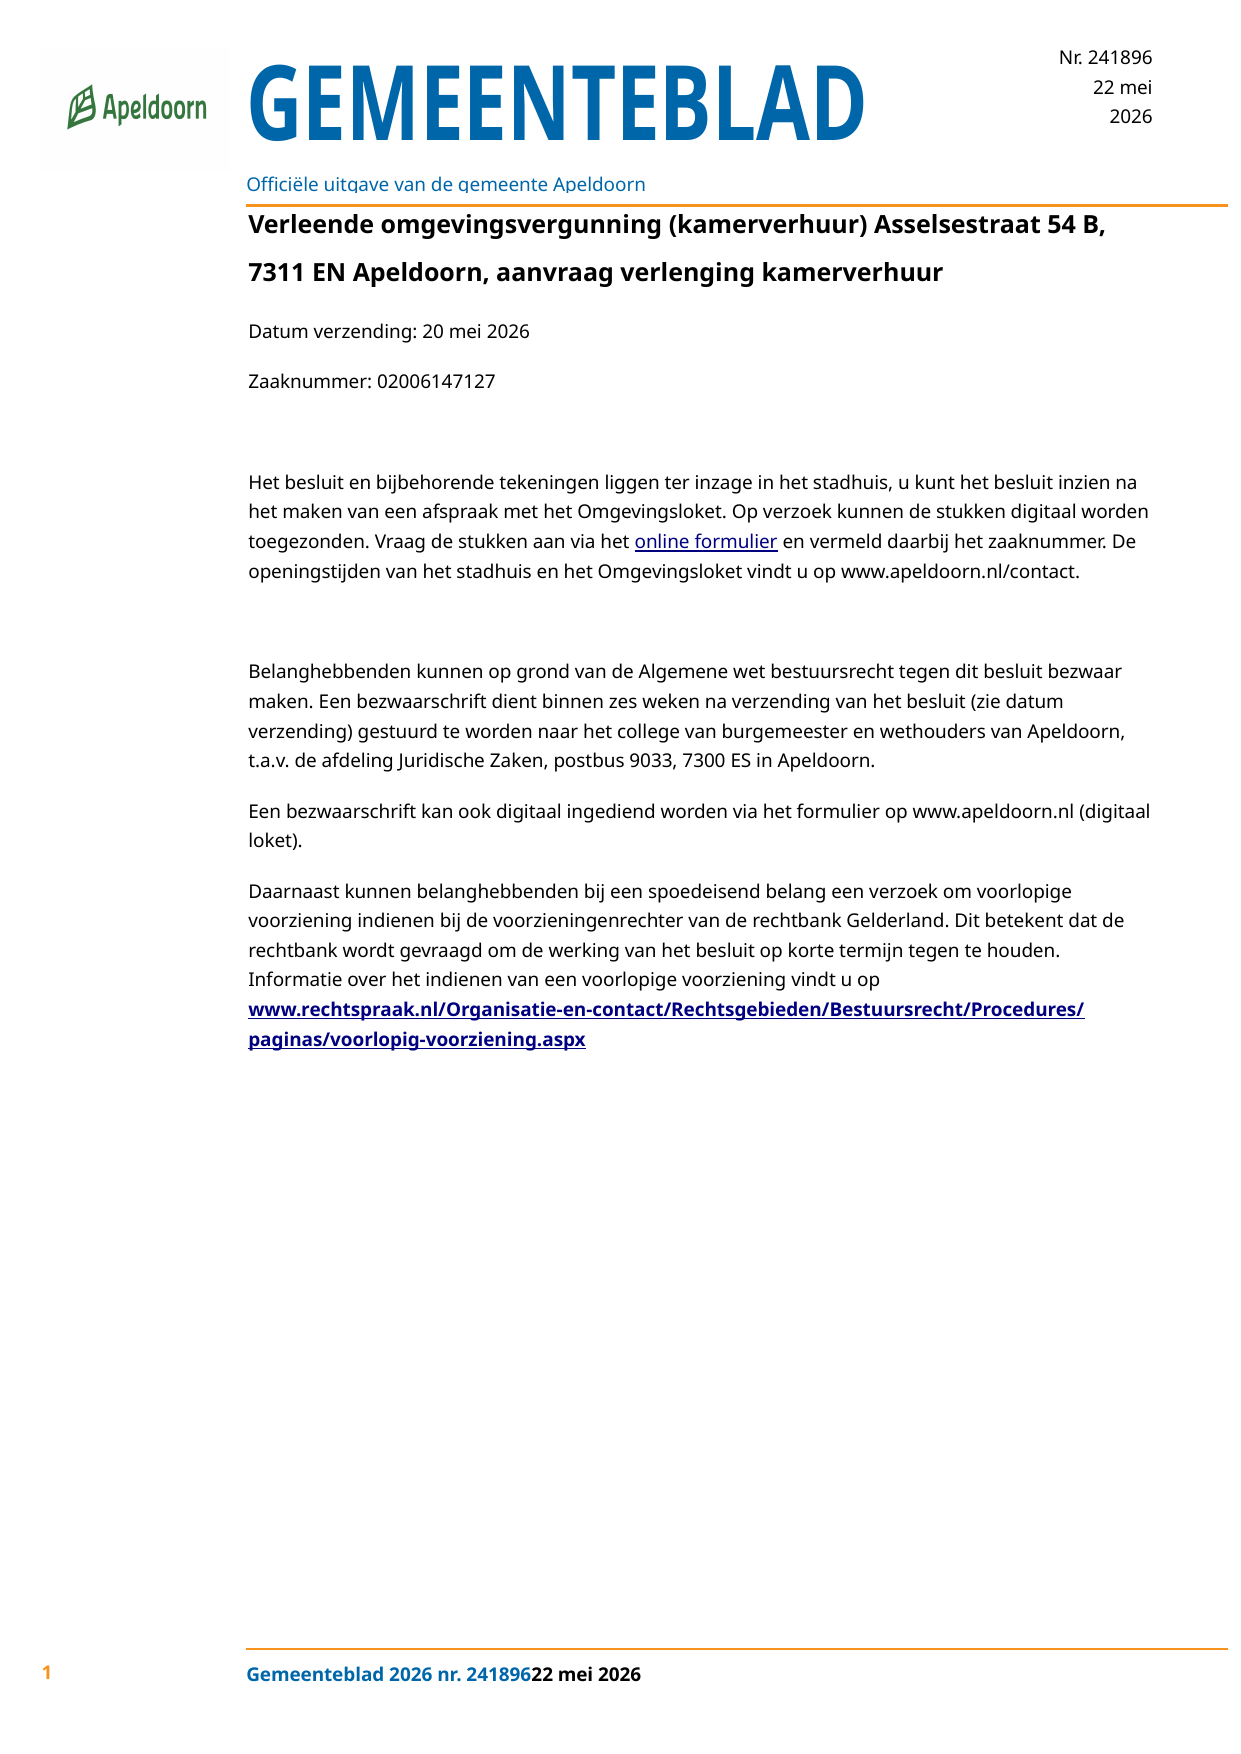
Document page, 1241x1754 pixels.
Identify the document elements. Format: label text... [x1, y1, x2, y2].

text Belanghebbenden kunnen op grond van de Algemene wet bestuursrecht tegen dit besluit bezwaar maken. Een bezwaarschrift dient binnen zes weken na verzending van het besluit (zie datum verzending) gestuurd te worden naar het college van burgemeester en wethouders van Apeldoorn, t.a.v. de afdeling Juridische Zaken, postbus 9033, 7300 ES in Apeldoorn. [248, 659, 1152, 773]
text Daarnaast kunnen belanghebbenden bij een spoedeisend belang een verzoek om voorlopige voorziening indienen bij de voorzieningenrechter van de rechtbank Gelderland. Dit betekent dat de rechtbank wordt gevraagd om de werking van het besluit op korte termijn tegen te houden. Informatie over het indienen van een voorlopige voorziening vindt u op www.rechtspraak.nl/Organisatie-en-contact/Rechtsgebieden/Bestuursrecht/Procedures/paginas/voorlopig-voorziening.aspx [248, 878, 1152, 1052]
picture [41, 47, 231, 172]
text Zaaknummer: 02006147127 [248, 368, 1152, 394]
text Het besluit en bijbehorende tekeningen liggen ter inzage in het stadhuis, u kunt het besluit inzien na het maken van een afspraak met het Omgevingsloket. Op verzoek kunnen de stukken digitaal worden toegezonden. Vraag de stukken aan via het online formulier en vermeld daarbij het zaaknummer. De openingstijden van het stadhuis en het Omgevingsloket vindt u op www.apeldoorn.nl/contact. [248, 469, 1152, 584]
text Verleende omgevingsvergunning (kamerverhuur) Asselsestraat 54 B, 7311 EN Apeldoorn, aanvraag verlenging kamerverhuur [248, 207, 1152, 288]
text Een bezwaarschrift kan ook digitaal ingediend worden via het formulier op www.apeldoorn.nl (digitaal loket). [248, 798, 1152, 853]
text Datum verzending: 20 mei 2026 [248, 318, 1152, 344]
